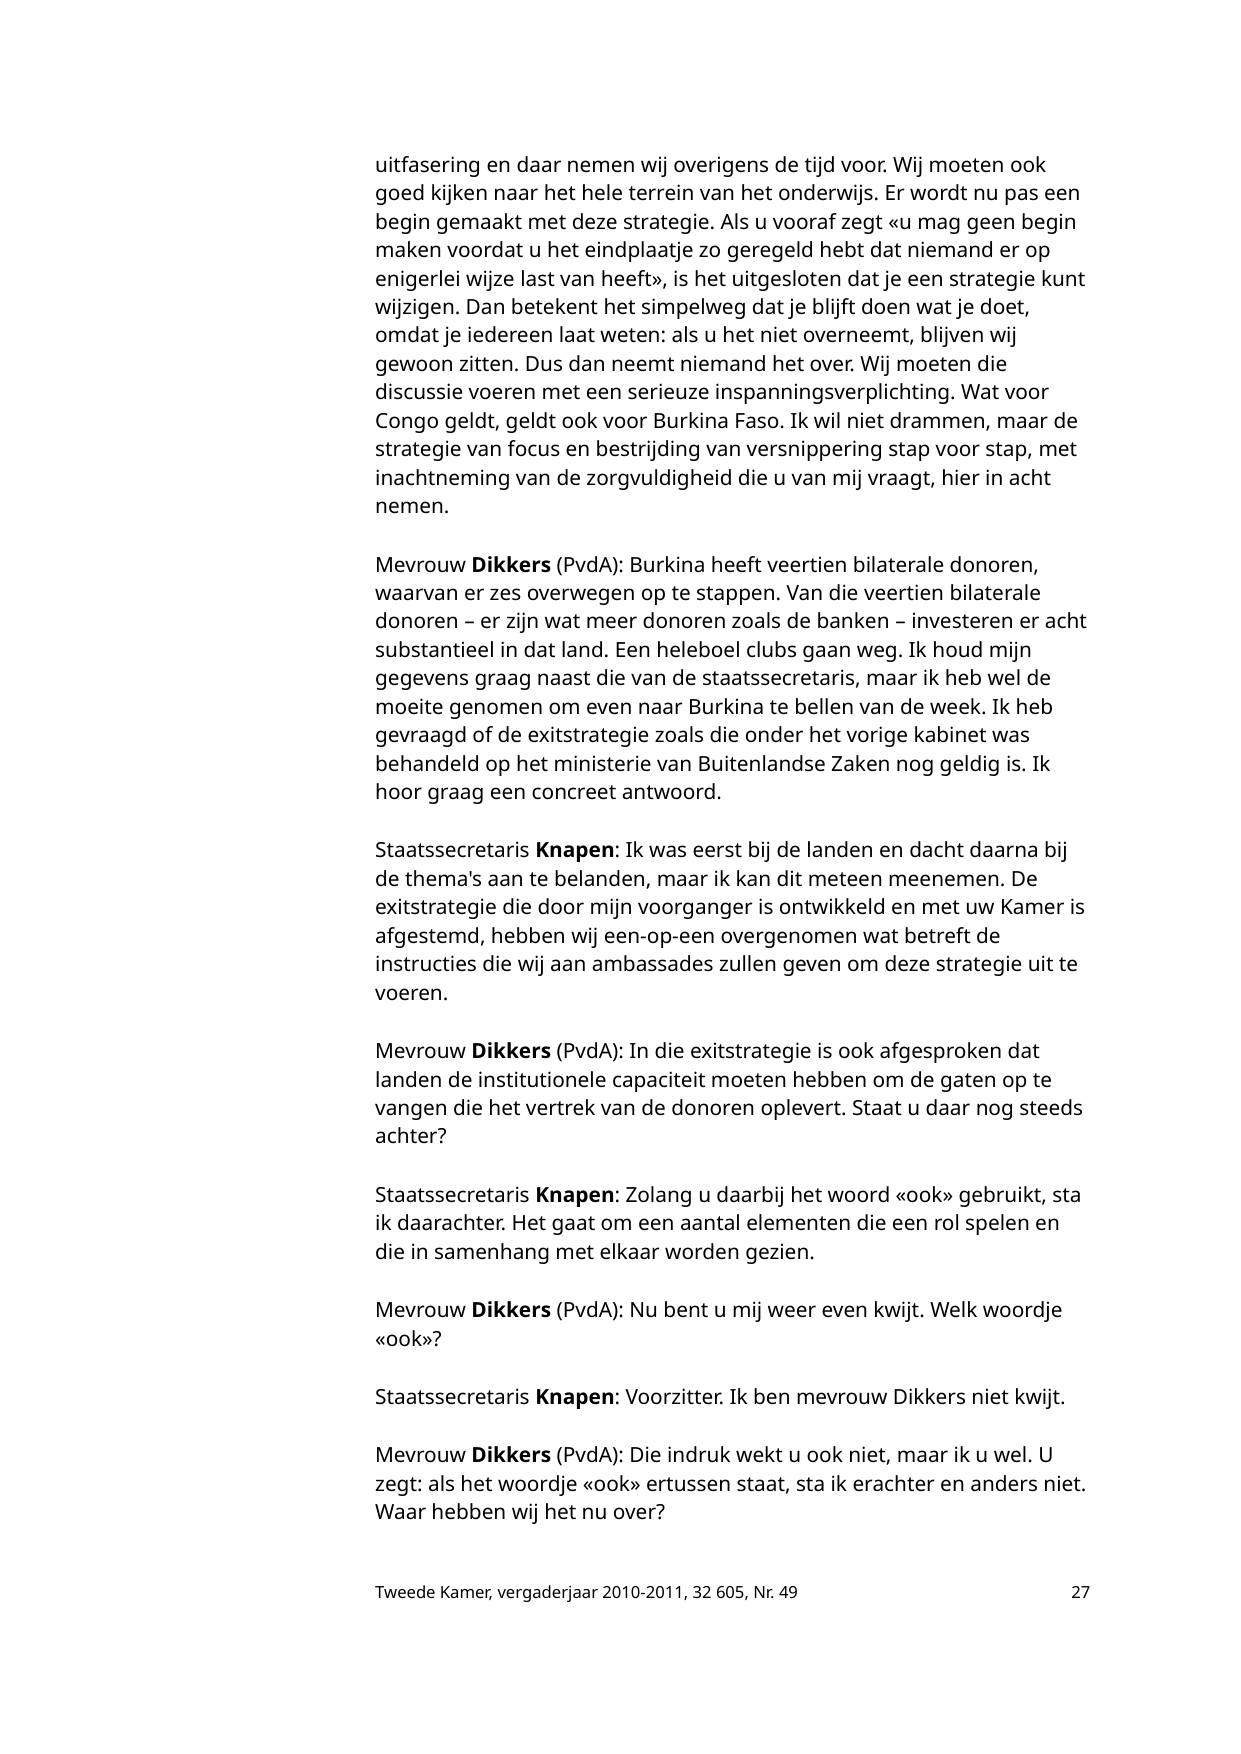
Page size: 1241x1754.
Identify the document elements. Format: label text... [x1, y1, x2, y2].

text Mevrouw Dikkers (PvdA): In die exitstrategie is ook afgesproken dat landen de institutionele capaciteit moeten hebben om de gaten op te vangen die het vertrek van de donoren oplevert. Staat u daar nog steeds achter? [375, 1036, 1090, 1150]
text Mevrouw Dikkers (PvdA): Burkina heeft veertien bilaterale donoren, waarvan er zes overwegen op te stappen. Van die veertien bilaterale donoren – er zijn wat meer donoren zoals de banken – investeren er acht substantieel in dat land. Een heleboel clubs gaan weg. Ik houd mijn gegevens graag naast die van de staatssecretaris, maar ik heb wel de moeite genomen om even naar Burkina te bellen van de week. Ik heb gevraagd of de exitstrategie zoals die onder het vorige kabinet was behandeld op het ministerie van Buitenlandse Zaken nog geldig is. Ik hoor graag een concreet antwoord. [375, 550, 1090, 806]
text Mevrouw Dikkers (PvdA): Die indruk wekt u ook niet, maar ik u wel. U zegt: als het woordje «ook» ertussen staat, sta ik erachter en anders niet. Waar hebben wij het nu over? [375, 1441, 1090, 1526]
text Staatssecretaris Knapen: Voorzitter. Ik ben mevrouw Dikkers niet kwijt. [375, 1382, 1090, 1411]
text uitfasering en daar nemen wij overigens de tijd voor. Wij moeten ook goed kijken naar het hele terrein van het onderwijs. Er wordt nu pas een begin gemaakt met deze strategie. Als u vooraf zegt «u mag geen begin maken voordat u het eindplaatje zo geregeld hebt dat niemand er op enigerlei wijze last van heeft», is het uitgesloten dat je een strategie kunt wijzigen. Dan betekent het simpelweg dat je blijft doen wat je doet, omdat je iedereen laat weten: als u het niet overneemt, blijven wij gewoon zitten. Dus dan neemt niemand het over. Wij moeten die discussie voeren met een serieuze inspanningsverplichting. Wat voor Congo geldt, geldt ook voor Burkina Faso. Ik wil niet drammen, maar de strategie van focus en bestrijding van versnippering stap voor stap, met inachtneming van de zorgvuldigheid die u van mij vraagt, hier in acht nemen. [375, 150, 1090, 520]
text Staatssecretaris Knapen: Zolang u daarbij het woord «ook» gebruikt, sta ik daarachter. Het gaat om een aantal elementen die een rol spelen en die in samenhang met elkaar worden gezien. [375, 1180, 1090, 1265]
text Mevrouw Dikkers (PvdA): Nu bent u mij weer even kwijt. Welk woordje «ook»? [375, 1295, 1090, 1352]
text Staatssecretaris Knapen: Ik was eerst bij de landen en dacht daarna bij de thema's aan te belanden, maar ik kan dit meteen meenemen. De exitstrategie die door mijn voorganger is ontwikkeld en met uw Kamer is afgestemd, hebben wij een-op-een overgenomen wat betreft de instructies die wij aan ambassades zullen geven om deze strategie uit te voeren. [375, 836, 1090, 1006]
